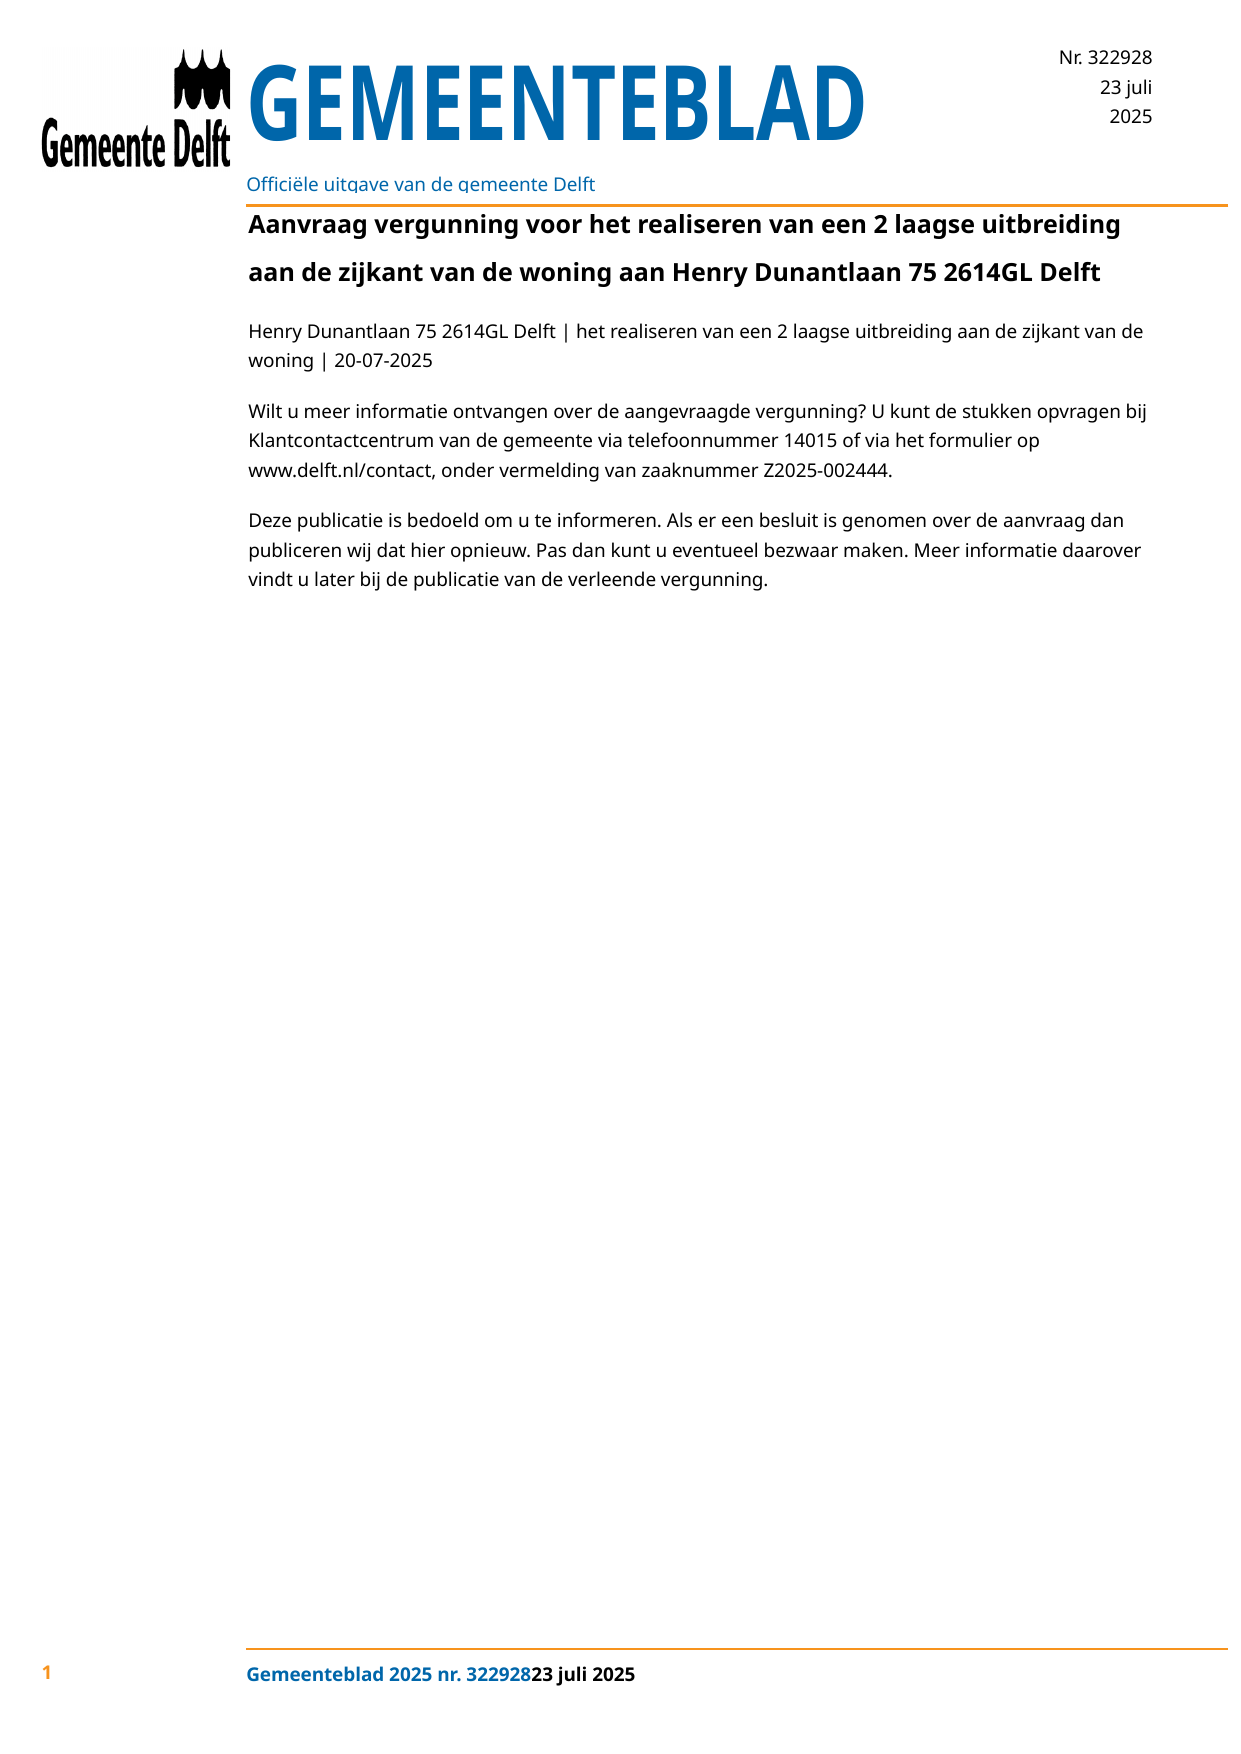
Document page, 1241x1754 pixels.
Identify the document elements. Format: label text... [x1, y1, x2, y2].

text Deze publicatie is bedoeld om u te informeren. Als er een besluit is genomen over de aanvraag dan publiceren wij dat hier opnieuw. Pas dan kunt u eventueel bezwaar maken. Meer informatie daarover vindt u later bij de publicatie van de verleende vergunning. [248, 507, 1152, 592]
text Henry Dunantlaan 75 2614GL Delft | het realiseren van een 2 laagse uitbreiding aan de zijkant van de woning | 20-07-2025 [248, 318, 1152, 373]
picture [41, 47, 231, 172]
text Wilt u meer informatie ontvangen over de aangevraagde vergunning? U kunt de stukken opvragen bij Klantcontactcentrum van de gemeente via telefoonnummer 14015 of via het formulier op www.delft.nl/contact, onder vermelding van zaaknummer Z2025-002444. [248, 398, 1152, 483]
text Aanvraag vergunning voor het realiseren van een 2 laagse uitbreiding aan de zijkant van de woning aan Henry Dunantlaan 75 2614GL Delft [248, 207, 1152, 288]
